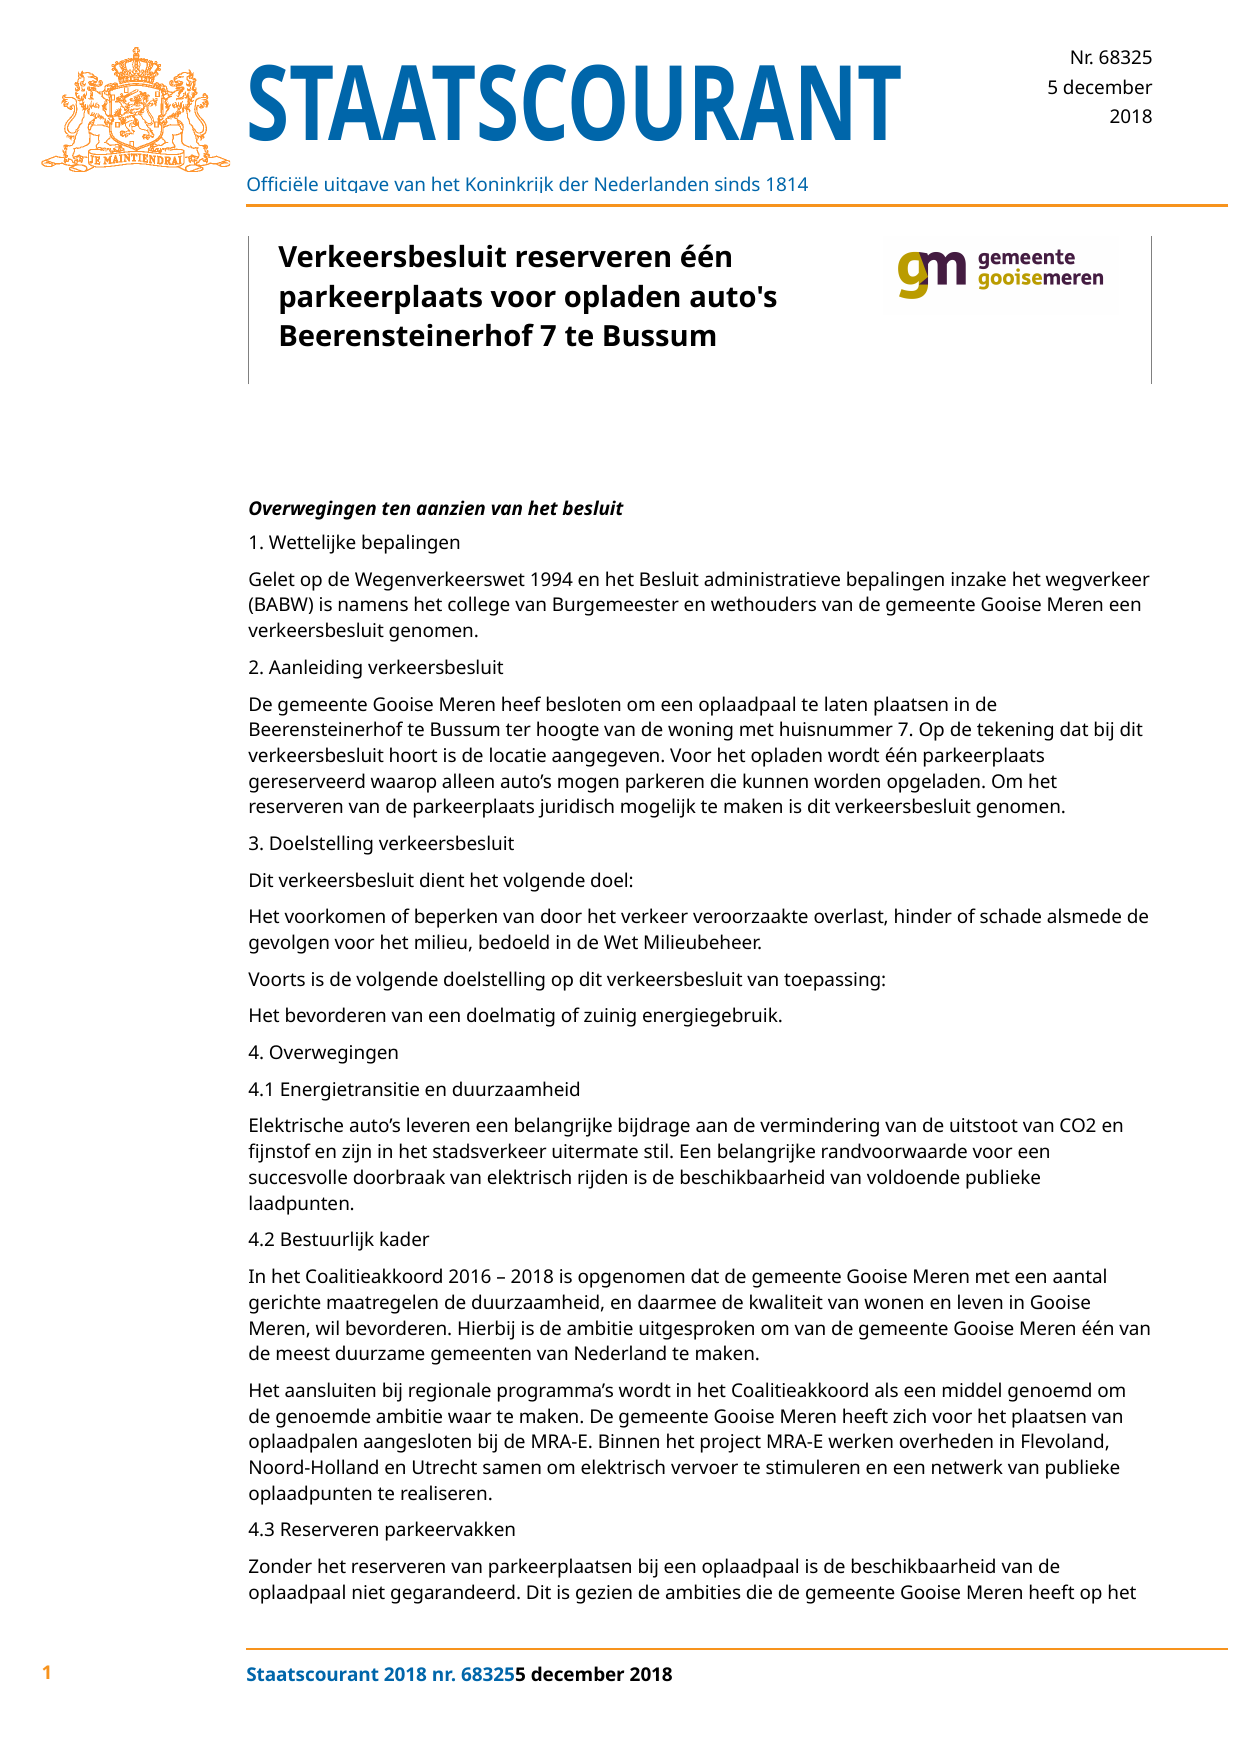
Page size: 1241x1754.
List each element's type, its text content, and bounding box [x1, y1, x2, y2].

text Elektrische auto’s leveren een belangrijke bijdrage aan de vermindering van de uitstoot van CO2 en fijnstof en zijn in het stadsverkeer uitermate stil. Een belangrijke randvoorwaarde voor een succesvolle doorbraak van elektrisch rijden is de beschikbaarheid van voldoende publieke laadpunten. [248, 1113, 1152, 1216]
text Zonder het reserveren van parkeerplaatsen bij een oplaadpaal is de beschikbaarheid van de oplaadpaal niet gegarandeerd. Dit is gezien de ambities die de gemeente Gooise Meren heeft op het [248, 1553, 1152, 1605]
text 1. Wettelijke bepalingen [248, 529, 1152, 555]
picture [41, 47, 231, 172]
text 2. Aanleiding verkeersbesluit [248, 654, 1152, 680]
text 3. Doelstelling verkeersbesluit [248, 830, 1152, 856]
text Voorts is de volgende doelstelling op dit verkeersbesluit van toepassing: [248, 966, 1152, 992]
table_header [850, 236, 1151, 384]
text De gemeente Gooise Meren heef besloten om een oplaadpaal te laten plaatsen in de Beerensteinerhof te Bussum ter hoogte van de woning met huisnummer 7. Op de tekening dat bij dit verkeersbesluit hoort is de locatie aangegeven. Voor het opladen wordt één parkeerplaats gereserveerd waarop alleen auto’s mogen parkeren die kunnen worden opgeladen. Om het reserveren van de parkeerplaats juridisch mogelijk te maken is dit verkeersbesluit genomen. [248, 691, 1152, 819]
text 4. Overwegingen [248, 1039, 1152, 1065]
text Gelet op de Wegenverkeerswet 1994 en het Besluit administratieve bepalingen inzake het wegverkeer (BABW) is namens het college van Burgemeester en wethouders van de gemeente Gooise Meren een verkeersbesluit genomen. [248, 566, 1152, 643]
table_header Verkeersbesluit reserveren één parkeerplaats voor opladen auto's Beerensteinerhof 7 te Bussum [249, 236, 850, 384]
text Dit verkeersbesluit dient het volgende doel: [248, 867, 1152, 893]
text 4.2 Bestuurlijk kader [248, 1227, 1152, 1252]
text Overwegingen ten aanzien van het besluit [248, 495, 1152, 521]
text Het bevorderen van een doelmatig of zuinig energiegebruik. [248, 1003, 1152, 1028]
text In het Coalitieakkoord 2016 – 2018 is opgenomen dat de gemeente Gooise Meren met een aantal gerichte maatregelen de duurzaamheid, en daarmee de kwaliteit van wonen en leven in Gooise Meren, wil bevorderen. Hierbij is de ambitie uitgesproken om van de gemeente Gooise Meren één van de meest duurzame gemeenten van Nederland te maken. [248, 1263, 1152, 1366]
text Het voorkomen of beperken van door het verkeer veroorzaakte overlast, hinder of schade alsmede de gevolgen voor het milieu, bedoeld in de Wet Milieubeheer. [248, 904, 1152, 955]
picture [882, 236, 1119, 315]
text 4.3 Reserveren parkeervakken [248, 1517, 1152, 1542]
text Het aansluiten bij regionale programma’s wordt in het Coalitieakkoord als een middel genoemd om de genoemde ambitie waar te maken. De gemeente Gooise Meren heeft zich voor het plaatsen van oplaadpalen aangesloten bij de MRA-E. Binnen het project MRA-E werken overheden in Flevoland, Noord-Holland en Utrecht samen om elektrisch vervoer te stimuleren en een netwerk van publieke oplaadpunten te realiseren. [248, 1377, 1152, 1506]
text 4.1 Energietransitie en duurzaamheid [248, 1076, 1152, 1102]
